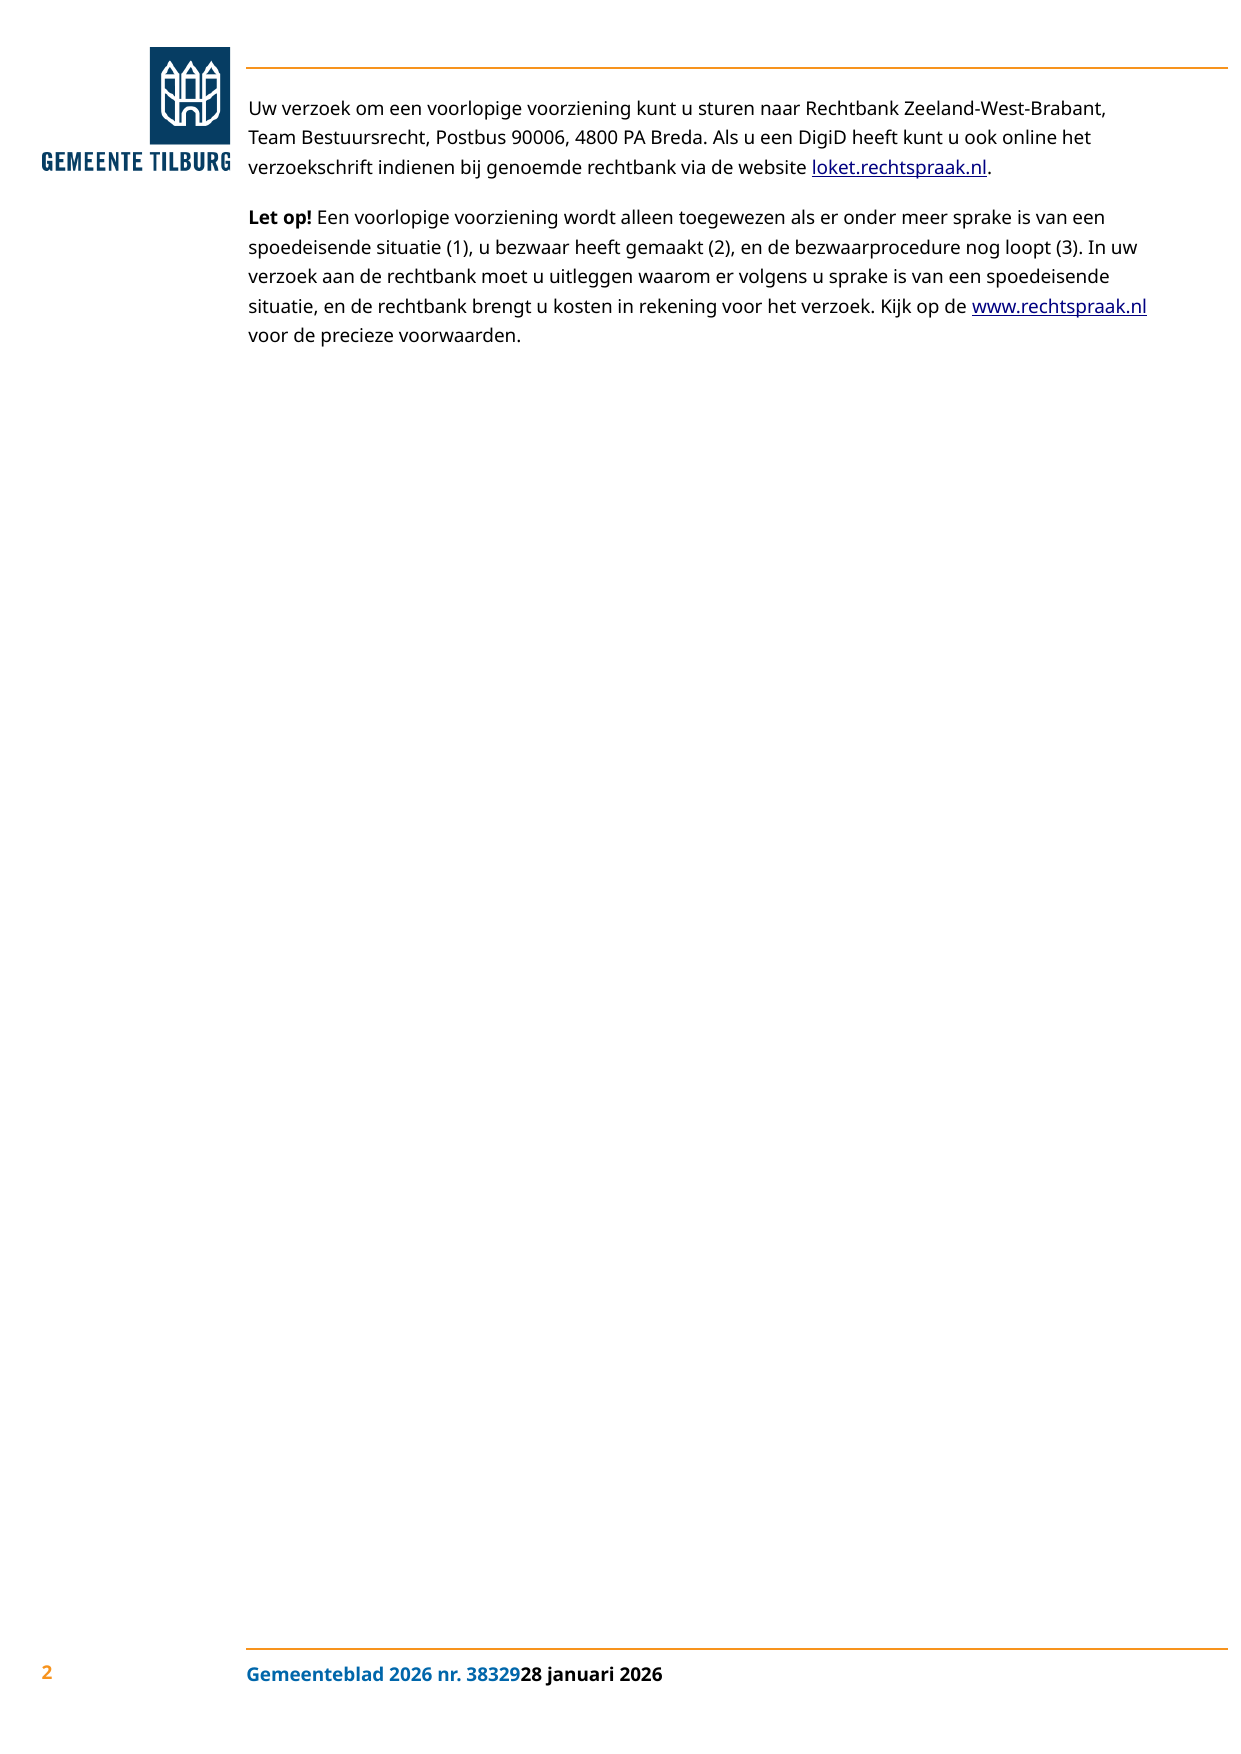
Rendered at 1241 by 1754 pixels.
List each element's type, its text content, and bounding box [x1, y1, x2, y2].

text Let op! Een voorlopige voorziening wordt alleen toegewezen als er onder meer sprake is van een spoedeisende situatie (1), u bezwaar heeft gemaakt (2), en de bezwaarprocedure nog loopt (3). In uw verzoek aan de rechtbank moet u uitleggen waarom er volgens u sprake is van een spoedeisende situatie, en de rechtbank brengt u kosten in rekening voor het verzoek. Kijk op de www.rechtspraak.nl voor de precieze voorwaarden. [248, 204, 1152, 348]
text Uw verzoek om een voorlopige voorziening kunt u sturen naar Rechtbank Zeeland-West-Brabant, Team Bestuursrecht, Postbus 90006, 4800 PA Breda. Als u een DigiD heeft kunt u ook online het verzoekschrift indienen bij genoemde rechtbank via de website loket.rechtspraak.nl. [248, 95, 1152, 180]
picture [41, 47, 231, 172]
